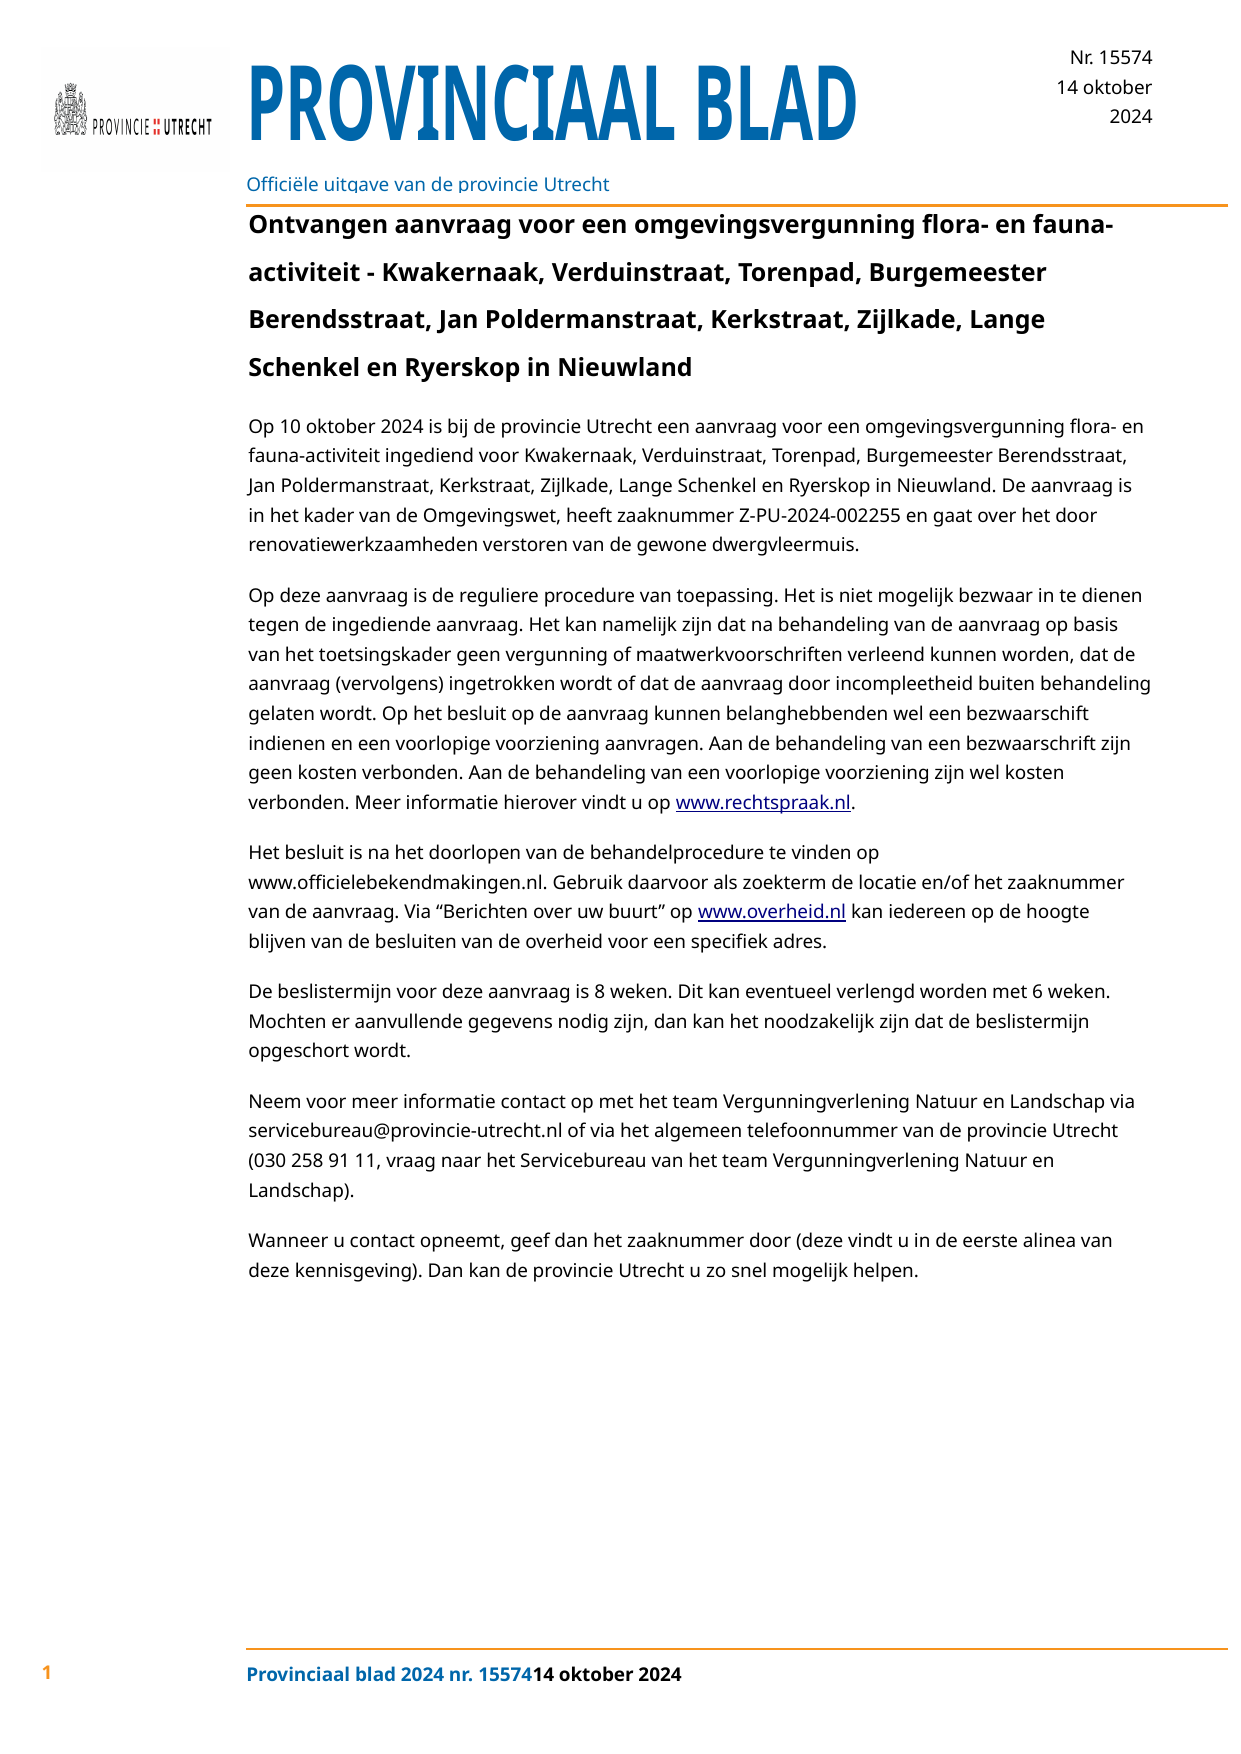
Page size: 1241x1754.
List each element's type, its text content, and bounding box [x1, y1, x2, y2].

picture [41, 47, 231, 172]
text Op deze aanvraag is de reguliere procedure van toepassing. Het is niet mogelijk bezwaar in te dienen tegen de ingediende aanvraag. Het kan namelijk zijn dat na behandeling van de aanvraag op basis van het toetsingskader geen vergunning of maatwerkvoorschriften verleend kunnen worden, dat de aanvraag (vervolgens) ingetrokken wordt of dat de aanvraag door incompleetheid buiten behandeling gelaten wordt. Op het besluit op de aanvraag kunnen belanghebbenden wel een bezwaarschift indienen en een voorlopige voorziening aanvragen. Aan de behandeling van een bezwaarschrift zijn geen kosten verbonden. Aan de behandeling van een voorlopige voorziening zijn wel kosten verbonden. Meer informatie hierover vindt u op www.rechtspraak.nl. [248, 582, 1152, 815]
text Wanneer u contact opneemt, geef dan het zaaknummer door (deze vindt u in de eerste alinea van deze kennisgeving). Dan kan de provincie Utrecht u zo snel mogelijk helpen. [248, 1227, 1152, 1283]
text Op 10 oktober 2024 is bij de provincie Utrecht een aanvraag voor een omgevingsvergunning flora- en fauna-activiteit ingediend voor Kwakernaak, Verduinstraat, Torenpad, Burgemeester Berendsstraat, Jan Poldermanstraat, Kerkstraat, Zijlkade, Lange Schenkel en Ryerskop in Nieuwland. De aanvraag is in het kader van de Omgevingswet, heeft zaaknummer Z-PU-2024-002255 en gaat over het door renovatiewerkzaamheden verstoren van de gewone dwergvleermuis. [248, 413, 1152, 557]
text Neem voor meer informatie contact op met het team Vergunningverlening Natuur en Landschap via servicebureau@provincie-utrecht.nl of via het algemeen telefoonnummer van de provincie Utrecht (030 258 91 11, vraag naar het Servicebureau van het team Vergunningverlening Natuur en Landschap). [248, 1088, 1152, 1203]
text Ontvangen aanvraag voor een omgevingsvergunning flora- en fauna-activiteit - Kwakernaak, Verduinstraat, Torenpad, Burgemeester Berendsstraat, Jan Poldermanstraat, Kerkstraat, Zijlkade, Lange Schenkel en Ryerskop in Nieuwland [248, 207, 1152, 384]
text Het besluit is na het doorlopen van de behandelprocedure te vinden op www.officielebekendmakingen.nl. Gebruik daarvoor als zoekterm de locatie en/of het zaaknummer van de aanvraag. Via “Berichten over uw buurt” op www.overheid.nl kan iedereen op de hoogte blijven van de besluiten van de overheid voor een specifiek adres. [248, 839, 1152, 954]
text De beslistermijn voor deze aanvraag is 8 weken. Dit kan eventueel verlengd worden met 6 weken. Mochten er aanvullende gegevens nodig zijn, dan kan het noodzakelijk zijn dat de beslistermijn opgeschort wordt. [248, 978, 1152, 1063]
